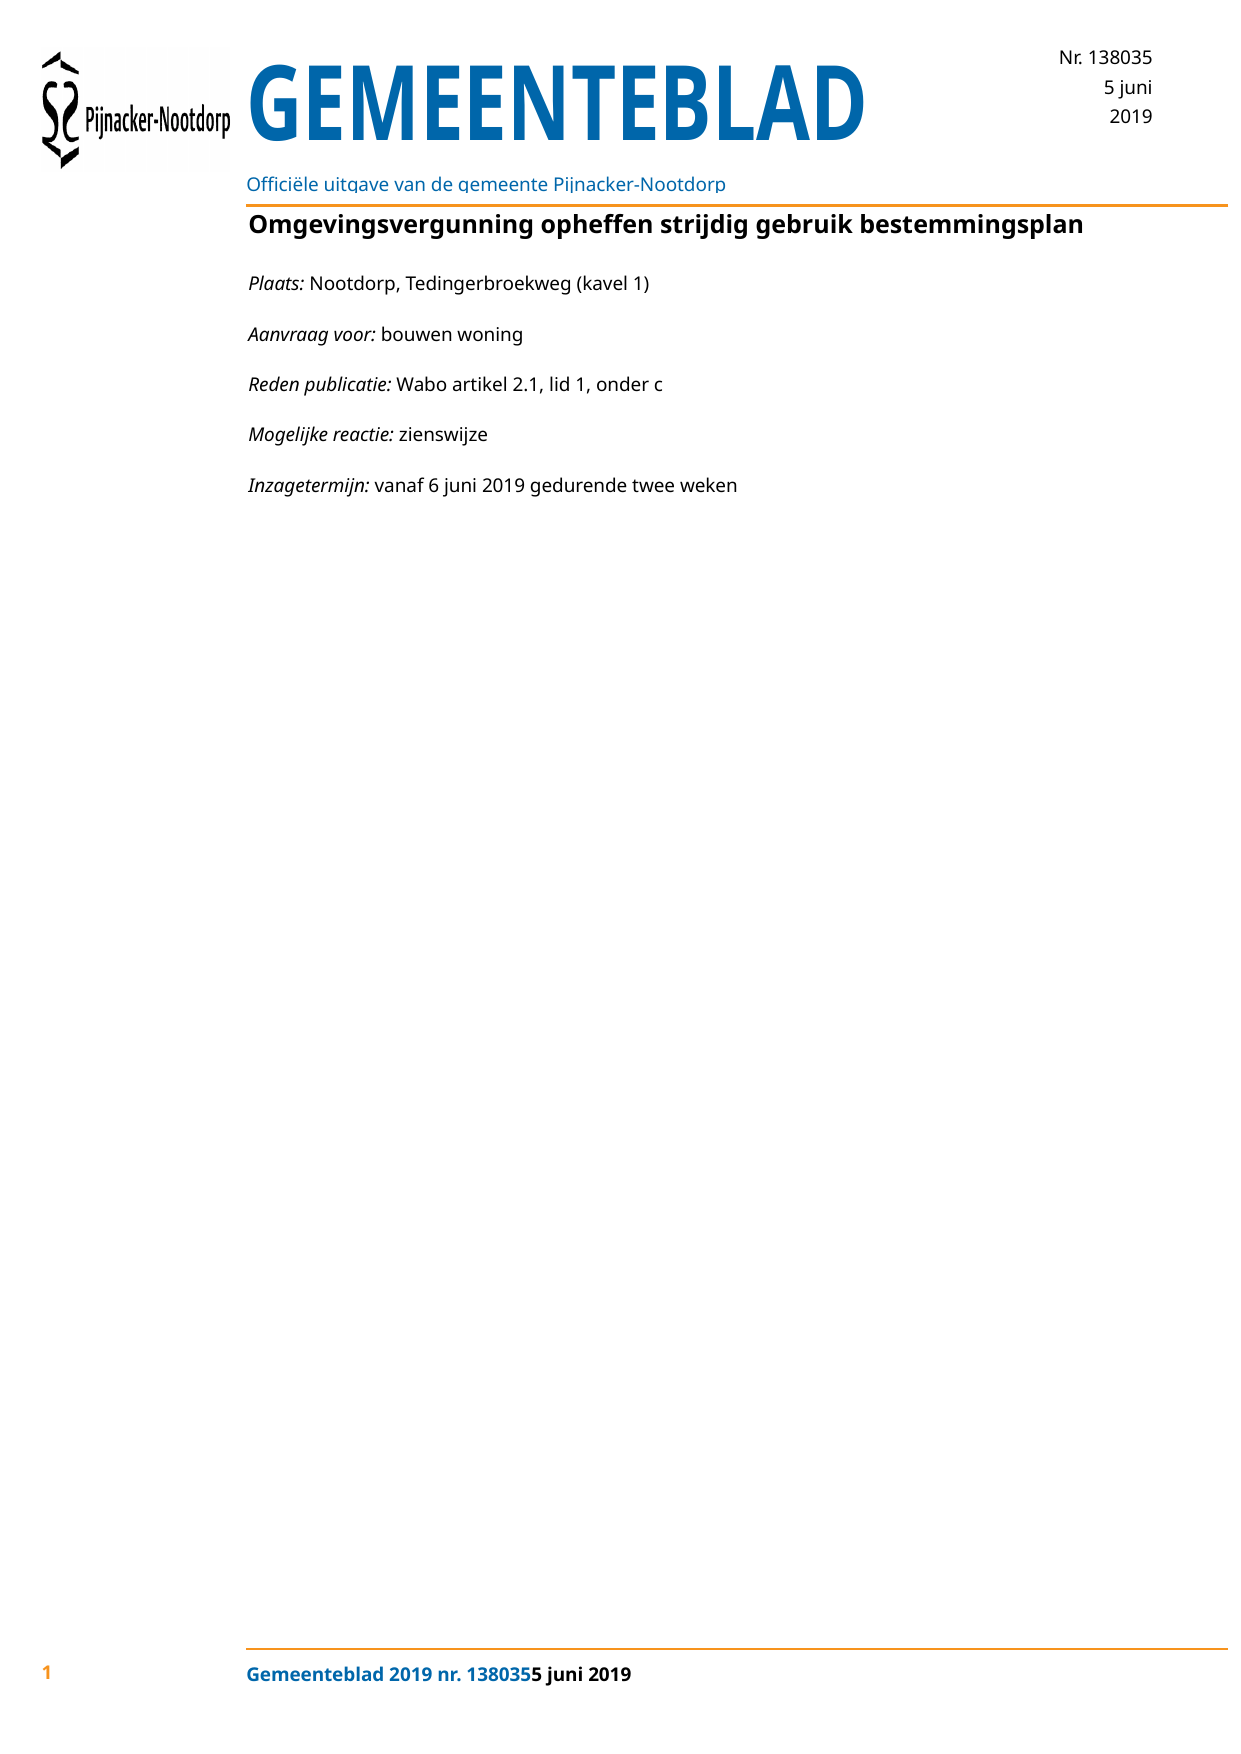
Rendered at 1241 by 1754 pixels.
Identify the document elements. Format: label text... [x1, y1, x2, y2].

text Mogelijke reactie: zienswijze [248, 422, 1152, 447]
text Reden publicatie: Wabo artikel 2.1, lid 1, onder c [248, 371, 1152, 397]
text Inzagetermijn: vanaf 6 juni 2019 gedurende twee weken [248, 472, 1152, 498]
picture [41, 47, 231, 172]
text Omgevingsvergunning opheffen strijdig gebruik bestemmingsplan [248, 207, 1152, 241]
text Plaats: Nootdorp, Tedingerbroekweg (kavel 1) [248, 270, 1152, 296]
text Aanvraag voor: bouwen woning [248, 321, 1152, 346]
